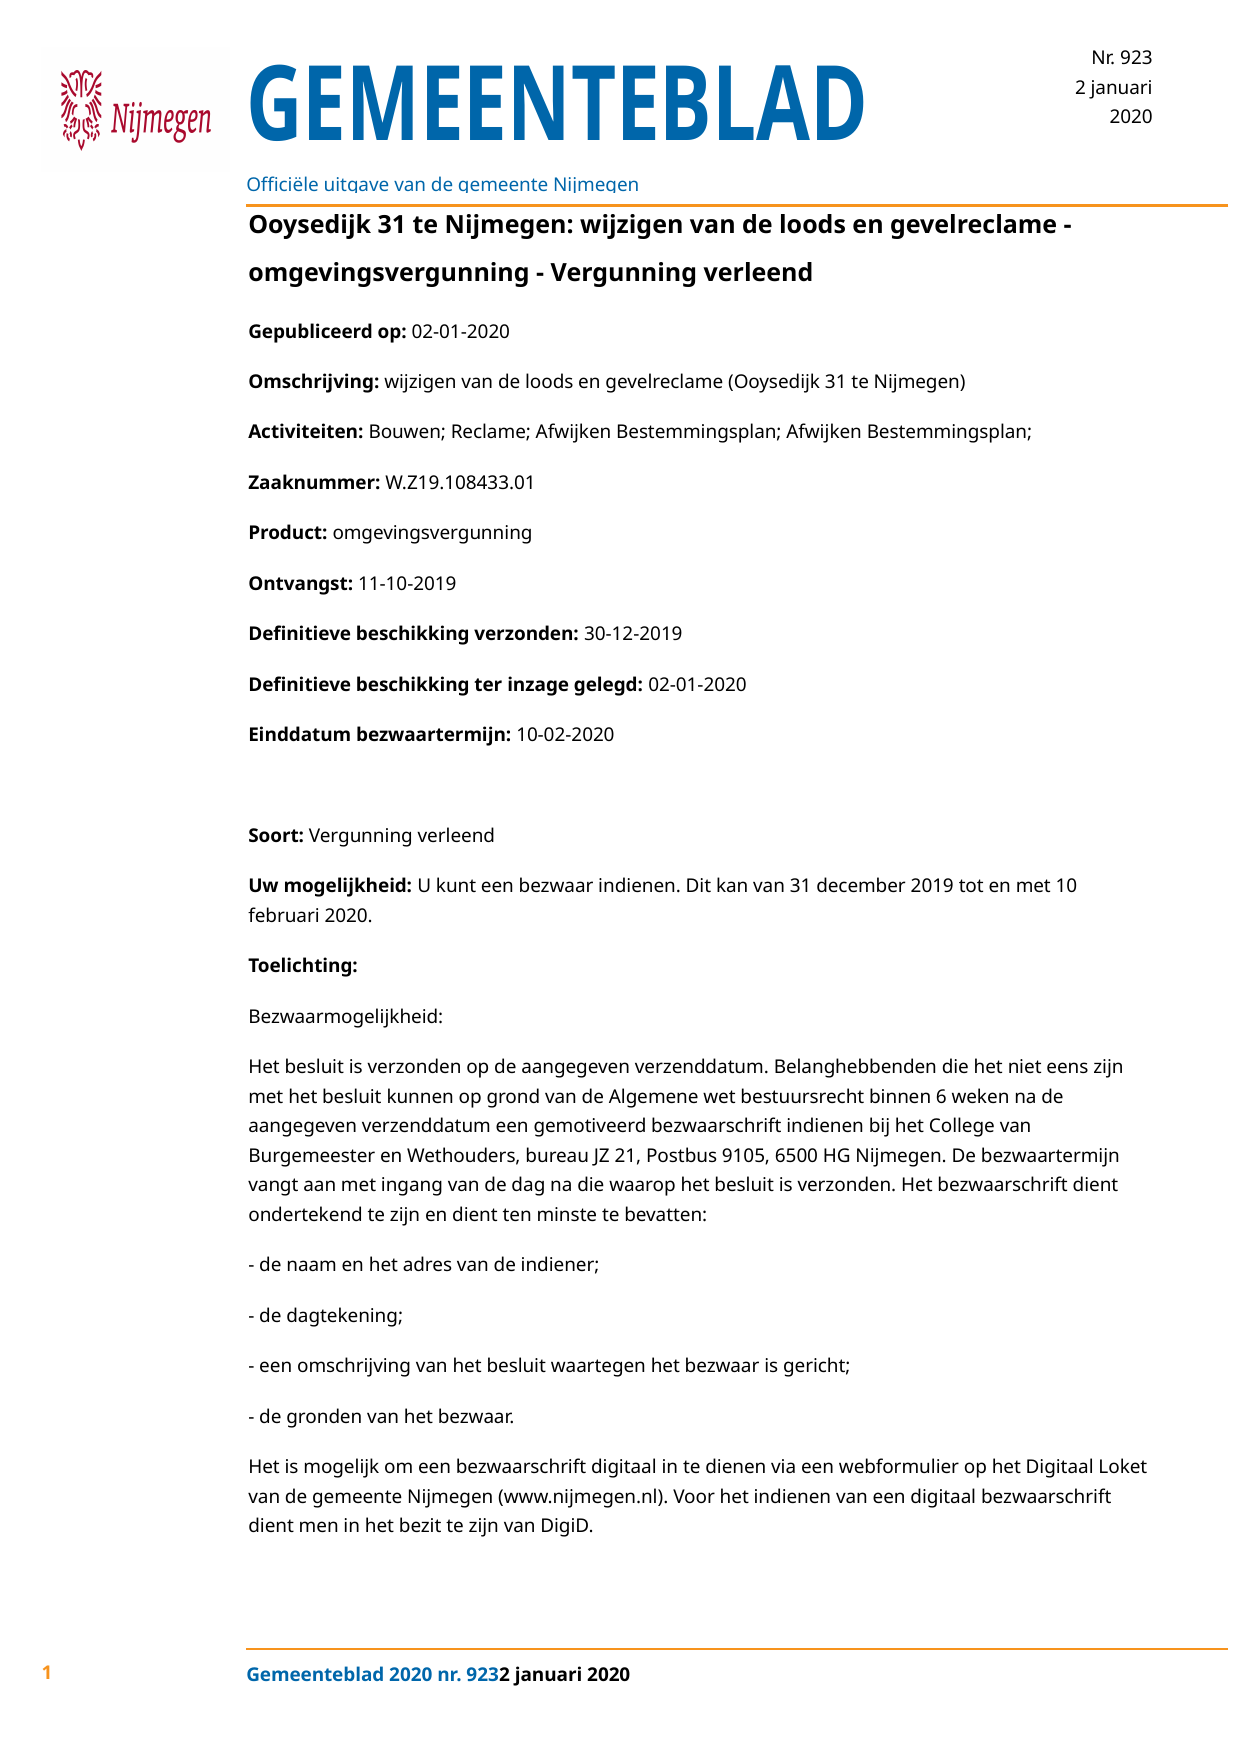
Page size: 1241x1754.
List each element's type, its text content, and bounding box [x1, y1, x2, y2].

text Ooysedijk 31 te Nijmegen: wijzigen van de loods en gevelreclame - omgevingsvergunning - Vergunning verleend [248, 207, 1152, 288]
text Soort: Vergunning verleend [248, 822, 1152, 848]
text Zaaknummer: W.Z19.108433.01 [248, 469, 1152, 495]
text Omschrijving: wijzigen van de loods en gevelreclame (Ooysedijk 31 te Nijmegen) [248, 368, 1152, 394]
text Definitieve beschikking ter inzage gelegd: 02-01-2020 [248, 671, 1152, 697]
text Product: omgevingsvergunning [248, 519, 1152, 545]
picture [41, 47, 231, 172]
text Toelichting: [248, 952, 1152, 978]
text Het besluit is verzonden op de aangegeven verzenddatum. Belanghebbenden die het niet eens zijn met het besluit kunnen op grond van de Algemene wet bestuursrecht binnen 6 weken na de aangegeven verzenddatum een gemotiveerd bezwaarschrift indienen bij het College van Burgemeester en Wethouders, bureau JZ 21, Postbus 9105, 6500 HG Nijmegen. De bezwaartermijn vangt aan met ingang van de dag na die waarop het besluit is verzonden. Het bezwaarschrift dient ondertekend te zijn en dient ten minste te bevatten: [248, 1053, 1152, 1227]
text Ontvangst: 11-10-2019 [248, 570, 1152, 596]
text Definitieve beschikking verzonden: 30-12-2019 [248, 620, 1152, 646]
text - de naam en het adres van de indiener; [248, 1252, 1152, 1277]
text Gepubliceerd op: 02-01-2020 [248, 318, 1152, 344]
text - de dagtekening; [248, 1302, 1152, 1328]
text - een omschrijving van het besluit waartegen het bezwaar is gericht; [248, 1352, 1152, 1378]
text Einddatum bezwaartermijn: 10-02-2020 [248, 721, 1152, 747]
text Uw mogelijkheid: U kunt een bezwaar indienen. Dit kan van 31 december 2019 tot en met 10 februari 2020. [248, 872, 1152, 928]
text Het is mogelijk om een bezwaarschrift digitaal in te dienen via een webformulier op het Digitaal Loket van de gemeente Nijmegen (www.nijmegen.nl). Voor het indienen van een digitaal bezwaarschrift dient men in het bezit te zijn van DigiD. [248, 1453, 1152, 1538]
text Bezwaarmogelijkheid: [248, 1003, 1152, 1029]
text - de gronden van het bezwaar. [248, 1403, 1152, 1429]
text Activiteiten: Bouwen; Reclame; Afwijken Bestemmingsplan; Afwijken Bestemmingsplan; [248, 419, 1152, 444]
